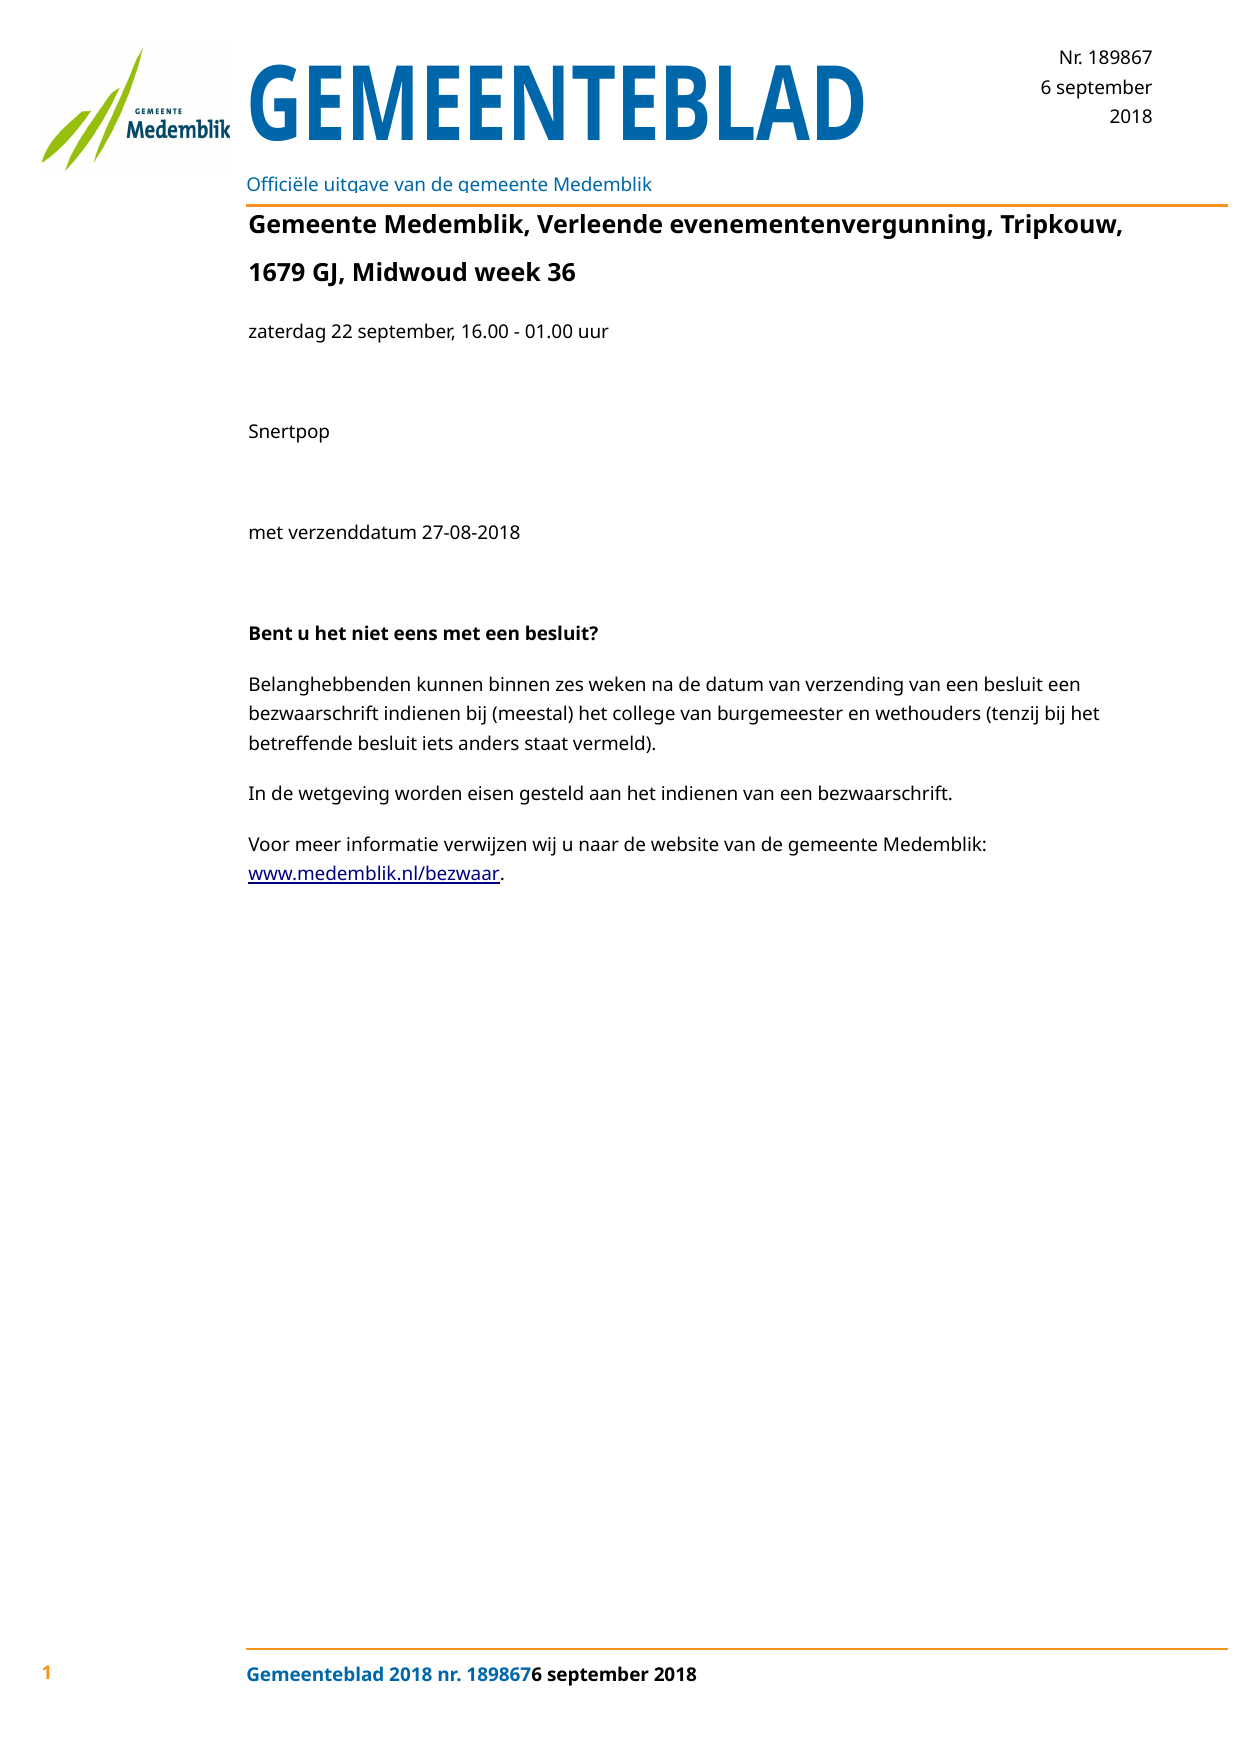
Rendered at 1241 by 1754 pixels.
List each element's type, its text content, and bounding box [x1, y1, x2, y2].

picture [41, 47, 231, 172]
text Bent u het niet eens met een besluit? [248, 620, 1152, 646]
text Gemeente Medemblik, Verleende evenementenvergunning, Tripkouw, 1679 GJ, Midwoud week 36 [248, 207, 1152, 288]
text Voor meer informatie verwijzen wij u naar de website van de gemeente Medemblik: www.medemblik.nl/bezwaar. [248, 831, 1152, 886]
text zaterdag 22 september, 16.00 - 01.00 uur [248, 318, 1152, 344]
text Belanghebbenden kunnen binnen zes weken na de datum van verzending van een besluit een bezwaarschrift indienen bij (meestal) het college van burgemeester en wethouders (tenzij bij het betreffende besluit iets anders staat vermeld). [248, 671, 1152, 756]
text In de wetgeving worden eisen gesteld aan het indienen van een bezwaarschrift. [248, 780, 1152, 806]
text met verzenddatum 27-08-2018 [248, 519, 1152, 545]
text Snertpop [248, 419, 1152, 444]
